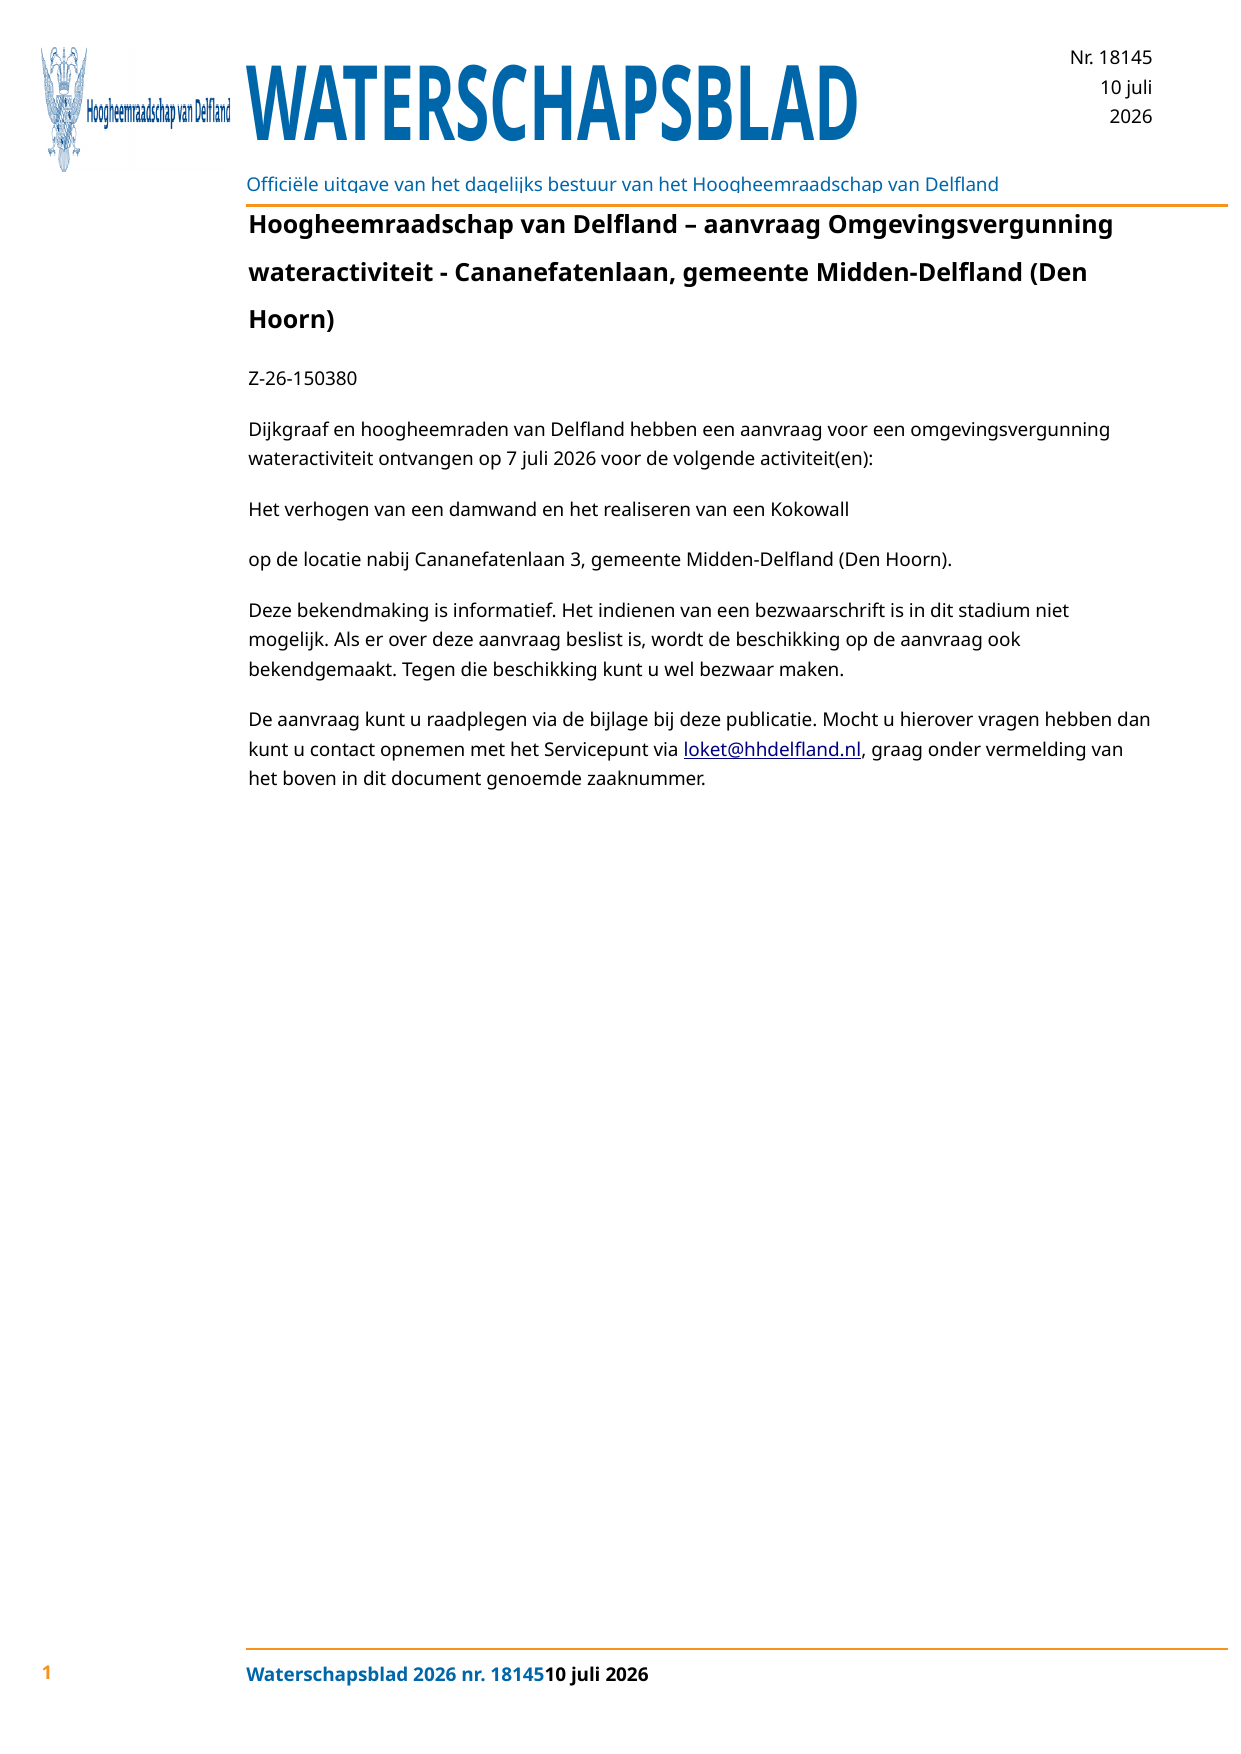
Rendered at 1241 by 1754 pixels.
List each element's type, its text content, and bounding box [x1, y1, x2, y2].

text Z-26-150380 [248, 366, 1152, 391]
text Hoogheemraadschap van Delfland – aanvraag Omgevingsvergunning wateractiviteit - Cananefatenlaan, gemeente Midden-Delfland (Den Hoorn) [248, 207, 1152, 336]
text op de locatie nabij Cananefatenlaan 3, gemeente Midden-Delfland (Den Hoorn). [248, 546, 1152, 572]
picture [41, 47, 231, 172]
text Deze bekendmaking is informatief. Het indienen van een bezwaarschrift is in dit stadium niet mogelijk. Als er over deze aanvraag beslist is, wordt de beschikking op de aanvraag ook bekendgemaakt. Tegen die beschikking kunt u wel bezwaar maken. [248, 597, 1152, 682]
text Het verhogen van een damwand en het realiseren van een Kokowall [248, 496, 1152, 522]
text Dijkgraaf en hoogheemraden van Delfland hebben een aanvraag voor een omgevingsvergunning wateractiviteit ontvangen op 7 juli 2026 voor de volgende activiteit(en): [248, 416, 1152, 471]
text De aanvraag kunt u raadplegen via de bijlage bij deze publicatie. Mocht u hierover vragen hebben dan kunt u contact opnemen met het Servicepunt via loket@hhdelfland.nl, graag onder vermelding van het boven in dit document genoemde zaaknummer. [248, 706, 1152, 791]
